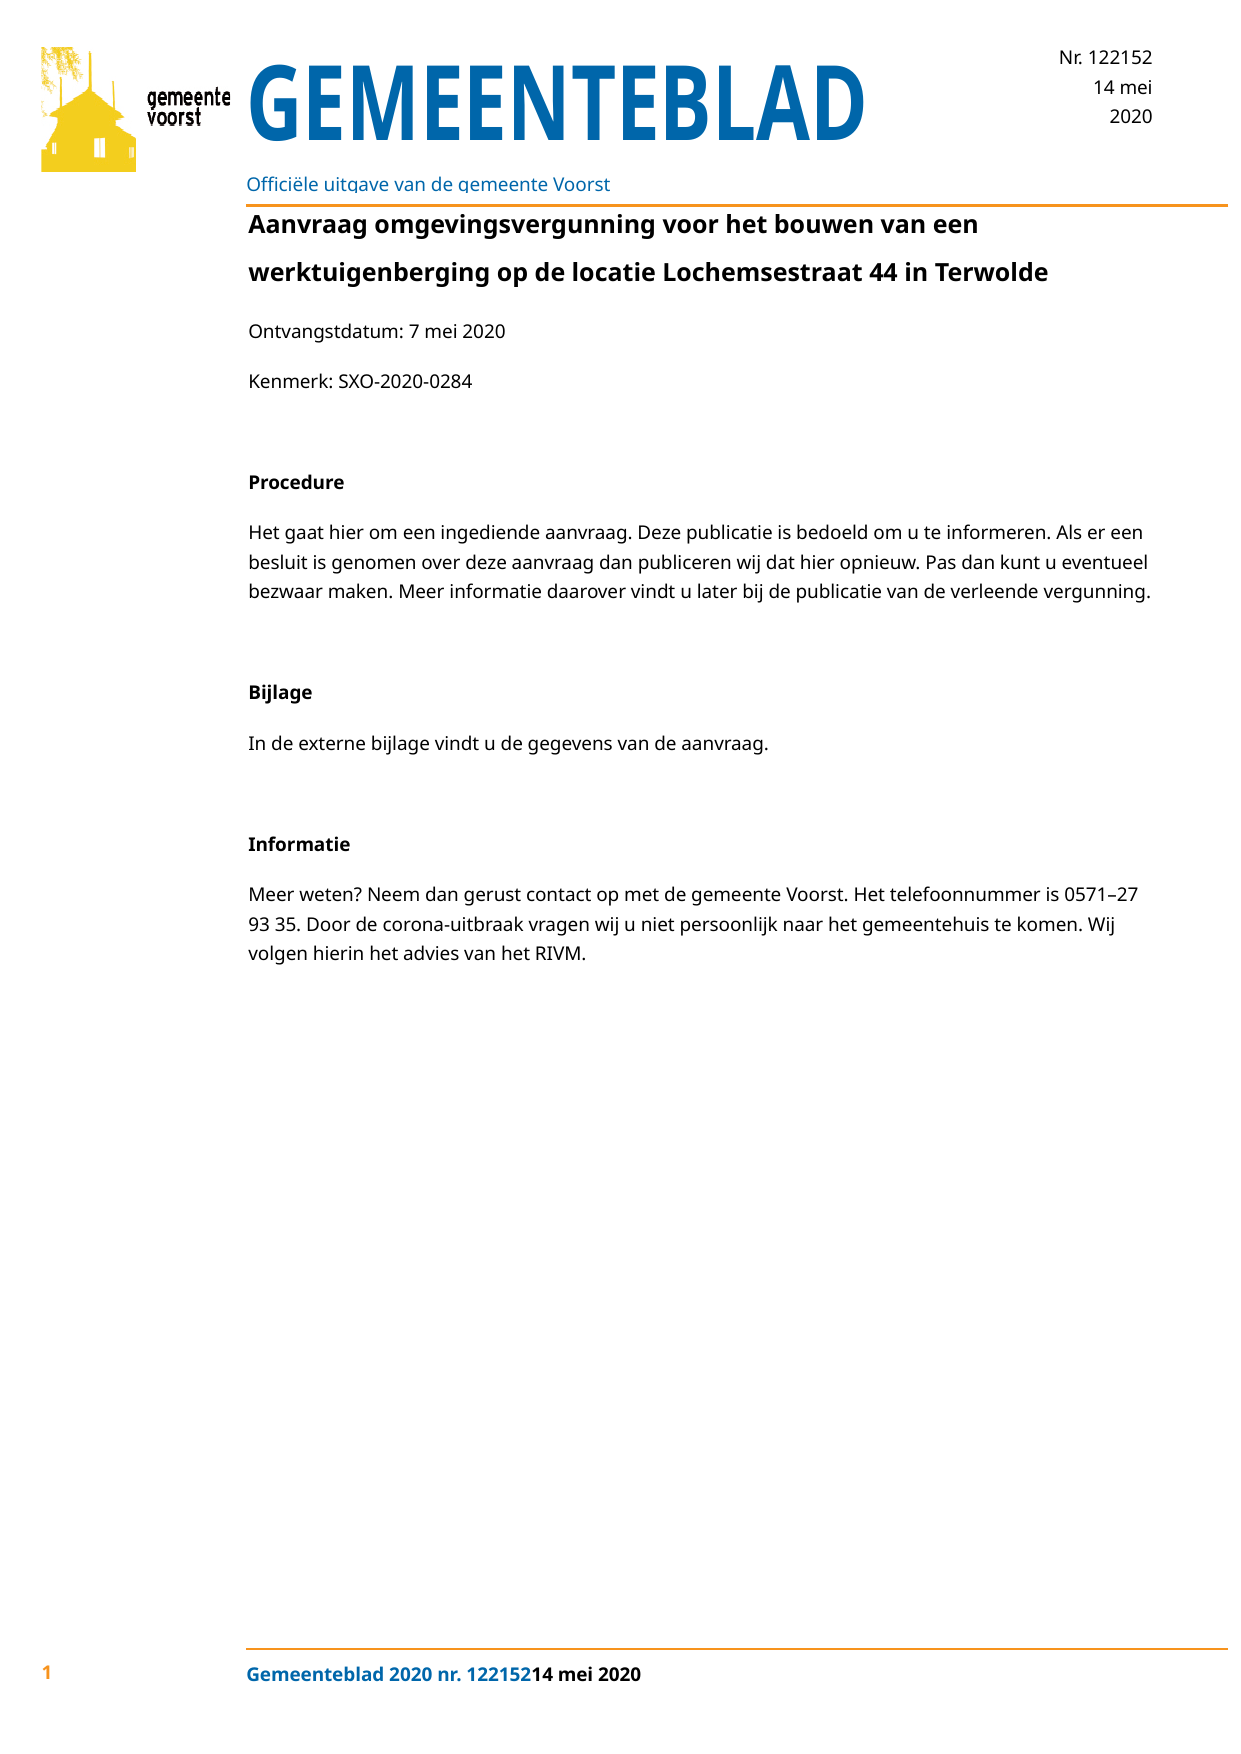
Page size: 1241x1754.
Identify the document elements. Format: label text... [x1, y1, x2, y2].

text Ontvangstdatum: 7 mei 2020 [248, 318, 1152, 344]
text Bijlage [248, 679, 1152, 705]
text Procedure [248, 469, 1152, 495]
text In de externe bijlage vindt u de gegevens van de aanvraag. [248, 730, 1152, 756]
text Informatie [248, 831, 1152, 857]
picture [41, 47, 231, 172]
text Kenmerk: SXO-2020-0284 [248, 368, 1152, 394]
text Het gaat hier om een ingediende aanvraag. Deze publicatie is bedoeld om u te informeren. Als er een besluit is genomen over deze aanvraag dan publiceren wij dat hier opnieuw. Pas dan kunt u eventueel bezwaar maken. Meer informatie daarover vindt u later bij de publicatie van de verleende vergunning. [248, 519, 1152, 604]
text Meer weten? Neem dan gerust contact op met de gemeente Voorst. Het telefoonnummer is 0571–27 93 35. Door de corona-uitbraak vragen wij u niet persoonlijk naar het gemeentehuis te komen. Wij volgen hierin het advies van het RIVM. [248, 881, 1152, 966]
text Aanvraag omgevingsvergunning voor het bouwen van een werktuigenberging op de locatie Lochemsestraat 44 in Terwolde [248, 207, 1152, 288]
